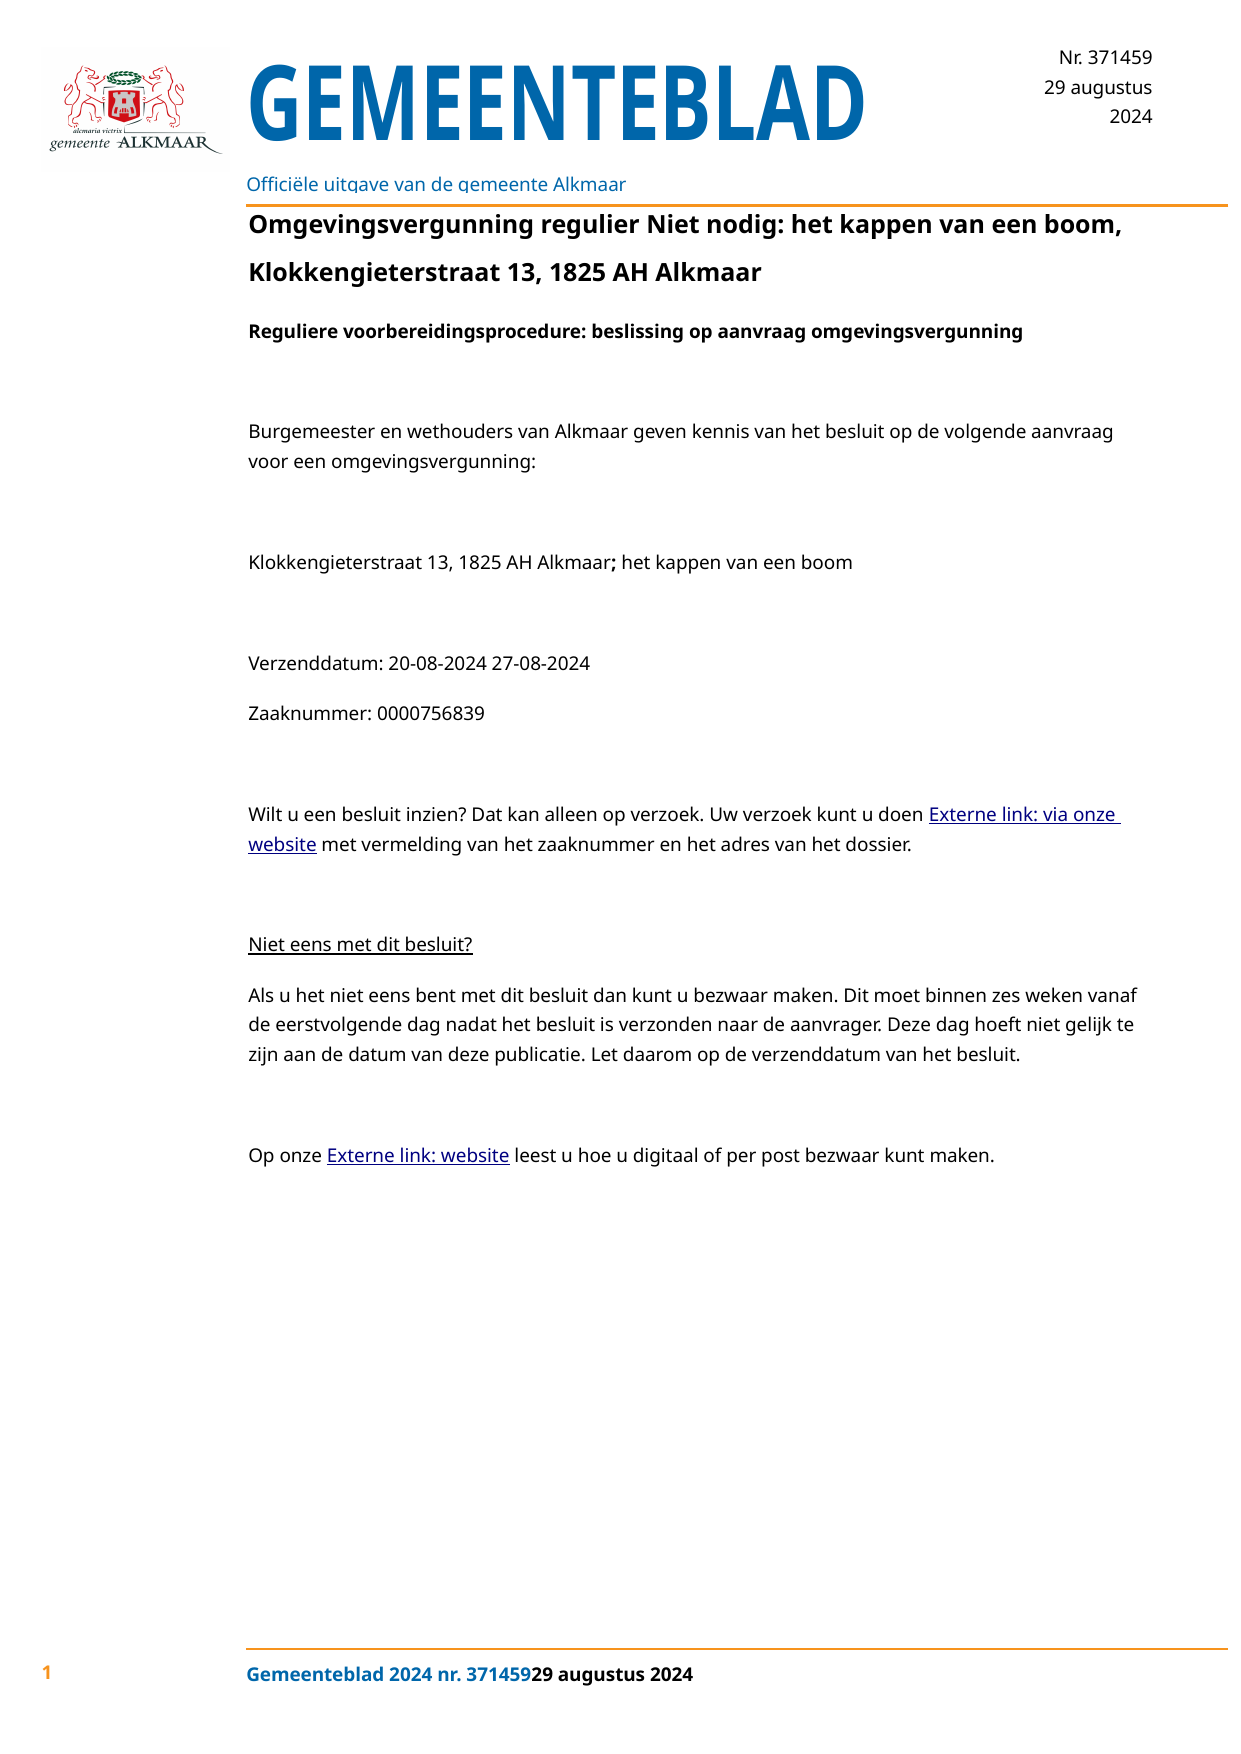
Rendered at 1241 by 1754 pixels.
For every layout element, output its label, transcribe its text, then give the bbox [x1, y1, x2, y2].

text Verzenddatum: 20-08-2024 27-08-2024 [248, 650, 1152, 676]
text Niet eens met dit besluit? [248, 932, 1152, 957]
text Klokkengieterstraat 13, 1825 AH Alkmaar; het kappen van een boom [248, 549, 1152, 575]
picture [41, 47, 231, 172]
text Reguliere voorbereidingsprocedure: beslissing op aanvraag omgevingsvergunning [248, 318, 1152, 344]
text Burgemeester en wethouders van Alkmaar geven kennis van het besluit op de volgende aanvraag voor een omgevingsvergunning: [248, 419, 1152, 474]
text Wilt u een besluit inzien? Dat kan alleen op verzoek. Uw verzoek kunt u doen Externe link: via onze website met vermelding van het zaaknummer en het adres van het dossier. [248, 801, 1152, 857]
text Op onze Externe link: website leest u hoe u digitaal of per post bezwaar kunt maken. [248, 1142, 1152, 1168]
text Omgevingsvergunning regulier Niet nodig: het kappen van een boom, Klokkengieterstraat 13, 1825 AH Alkmaar [248, 207, 1152, 288]
text Als u het niet eens bent met dit besluit dan kunt u bezwaar maken. Dit moet binnen zes weken vanaf de eerstvolgende dag nadat het besluit is verzonden naar de aanvrager. Deze dag hoeft niet gelijk te zijn aan de datum van deze publicatie. Let daarom op de verzenddatum van het besluit. [248, 982, 1152, 1067]
text Zaaknummer: 0000756839 [248, 700, 1152, 726]
